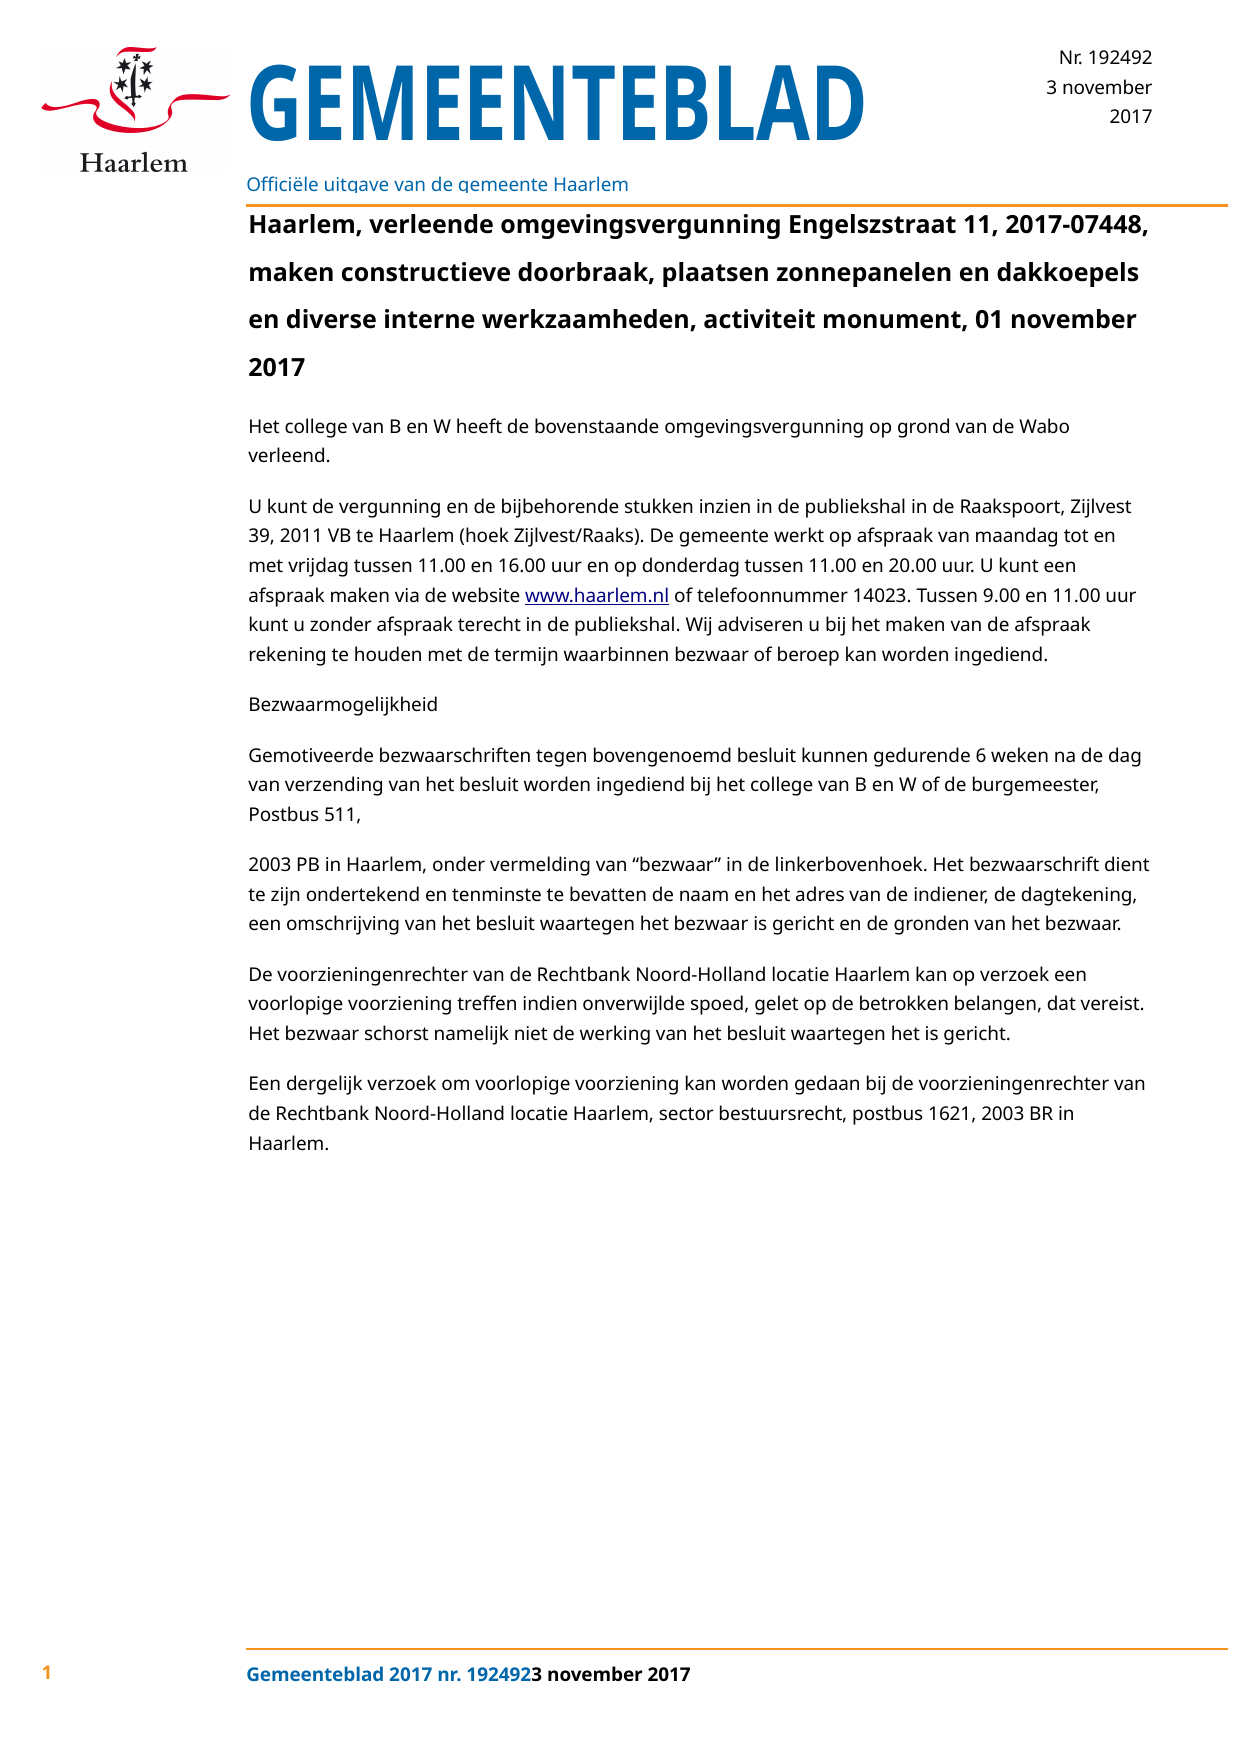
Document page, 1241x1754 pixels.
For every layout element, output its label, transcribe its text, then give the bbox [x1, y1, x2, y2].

text Het college van B en W heeft de bovenstaande omgevingsvergunning op grond van de Wabo verleend. [248, 413, 1152, 468]
text Bezwaarmogelijkheid [248, 691, 1152, 717]
text 2003 PB in Haarlem, onder vermelding van “bezwaar” in de linkerbovenhoek. Het bezwaarschrift dient te zijn ondertekend en tenminste te bevatten de naam en het adres van de indiener, de dagtekening, een omschrijving van het besluit waartegen het bezwaar is gericht en de gronden van het bezwaar. [248, 851, 1152, 936]
text U kunt de vergunning en de bijbehorende stukken inzien in de publiekshal in de Raakspoort, Zijlvest 39, 2011 VB te Haarlem (hoek Zijlvest/Raaks). De gemeente werkt op afspraak van maandag tot en met vrijdag tussen 11.00 en 16.00 uur en op donderdag tussen 11.00 en 20.00 uur. U kunt een afspraak maken via de website www.haarlem.nl of telefoonnummer 14023. Tussen 9.00 en 11.00 uur kunt u zonder afspraak terecht in de publiekshal. Wij adviseren u bij het maken van de afspraak rekening te houden met de termijn waarbinnen bezwaar of beroep kan worden ingediend. [248, 493, 1152, 667]
text Een dergelijk verzoek om voorlopige voorziening kan worden gedaan bij de voorzieningenrechter van de Rechtbank Noord-Holland locatie Haarlem, sector bestuursrecht, postbus 1621, 2003 BR in Haarlem. [248, 1071, 1152, 1156]
picture [41, 47, 231, 172]
text De voorzieningenrechter van de Rechtbank Noord-Holland locatie Haarlem kan op verzoek een voorlopige voorziening treffen indien onverwijlde spoed, gelet op de betrokken belangen, dat vereist. Het bezwaar schorst namelijk niet de werking van het besluit waartegen het is gericht. [248, 961, 1152, 1046]
text Haarlem, verleende omgevingsvergunning Engelszstraat 11, 2017-07448, maken constructieve doorbraak, plaatsen zonnepanelen en dakkoepels en diverse interne werkzaamheden, activiteit monument, 01 november 2017 [248, 207, 1152, 384]
text Gemotiveerde bezwaarschriften tegen bovengenoemd besluit kunnen gedurende 6 weken na de dag van verzending van het besluit worden ingediend bij het college van B en W of de burgemeester, Postbus 511, [248, 742, 1152, 827]
